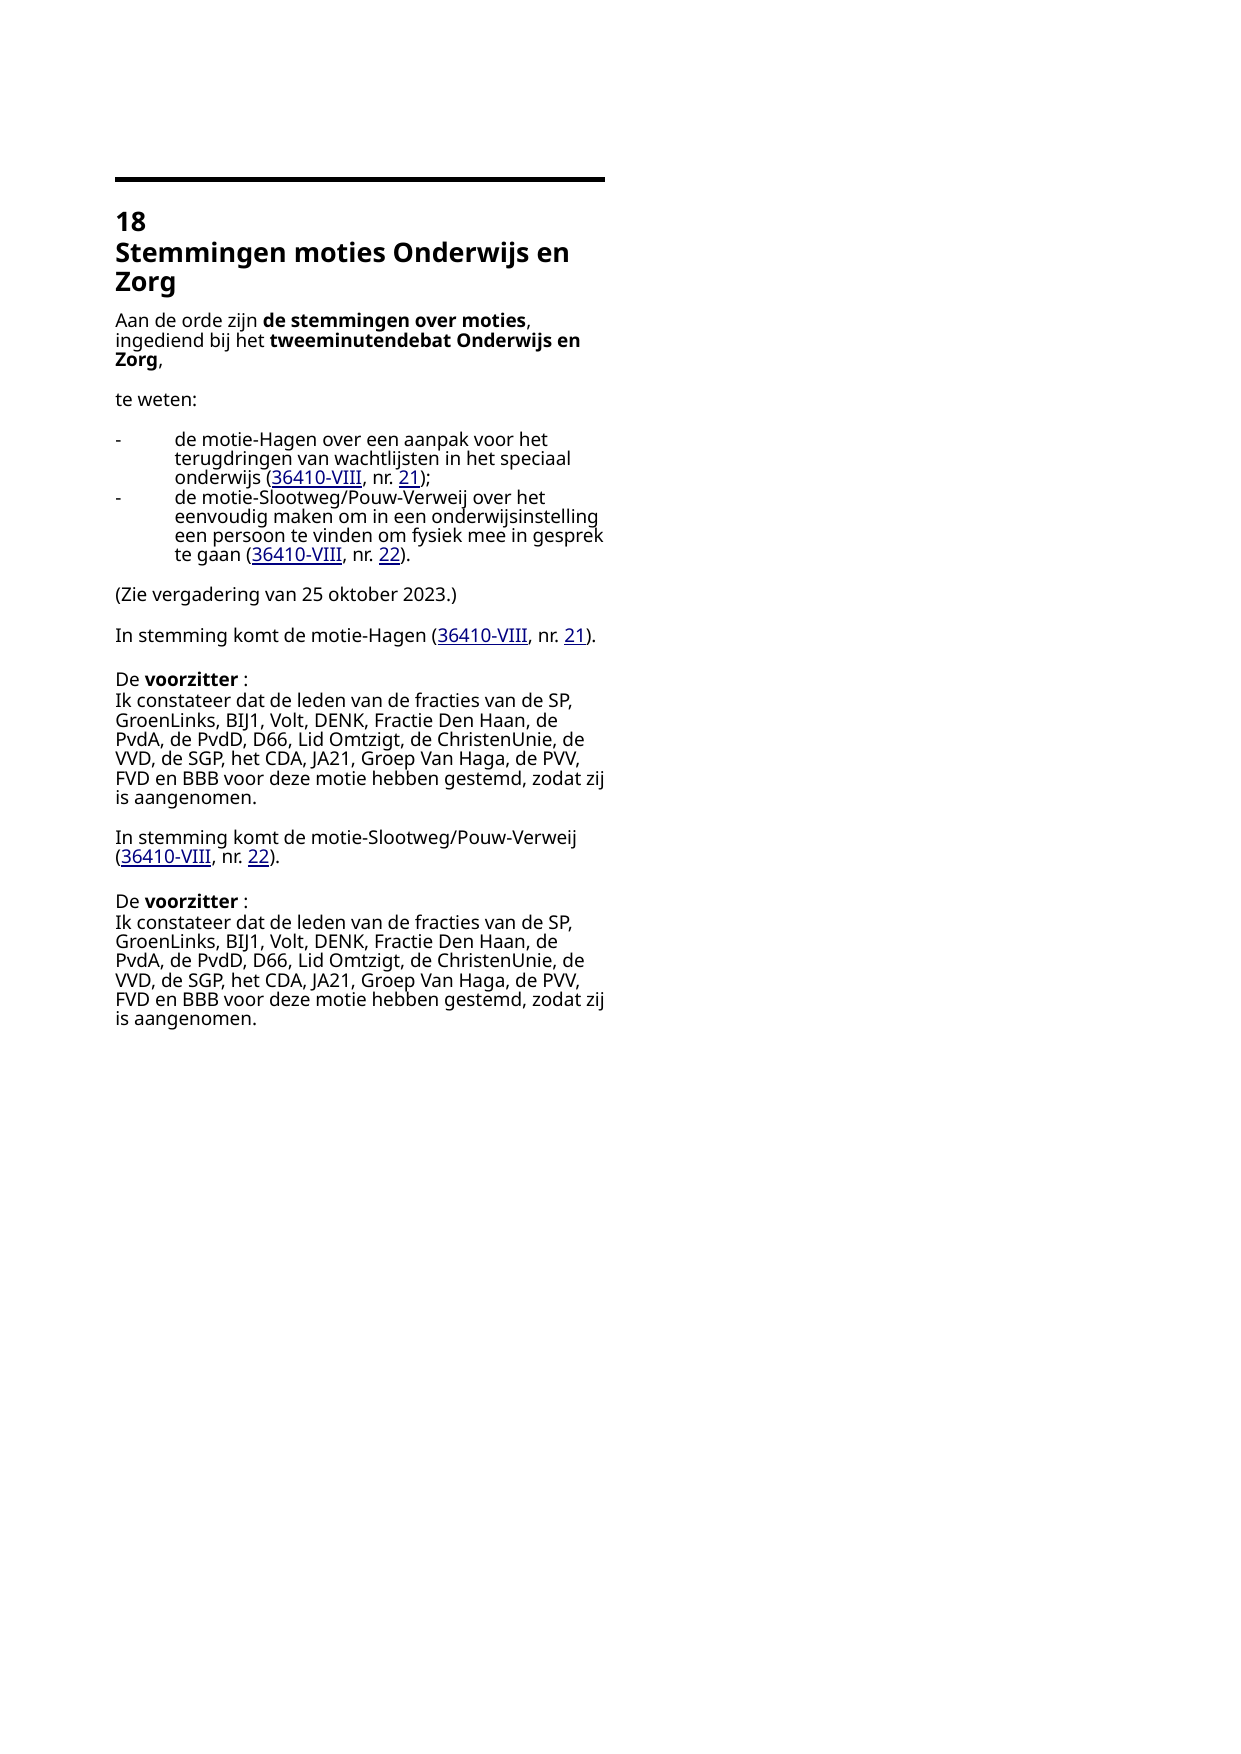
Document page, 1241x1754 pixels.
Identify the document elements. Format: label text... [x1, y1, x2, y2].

text In stemming komt de motie-Hagen (36410-VIII, nr. 21). [115, 627, 605, 646]
text (Zie vergadering van 25 oktober 2023.) [115, 586, 605, 606]
text De voorzitter : [115, 888, 605, 914]
text Stemmingen moties Onderwijs en Zorg [115, 239, 605, 312]
text Ik constateer dat de leden van de fracties van de SP, GroenLinks, BIJ1, Volt, DENK, Fractie Den Haan, de PvdA, de PvdD, D66, Lid Omtzigt, de ChristenUnie, de VVD, de SGP, het CDA, JA21, Groep Van Haga, de PVV, FVD en BBB voor deze motie hebben gestemd, zodat zij is aangenomen. [115, 692, 605, 808]
text Aan de orde zijn de stemmingen over moties, ingediend bij het tweeminutendebat Onderwijs en Zorg, [115, 312, 605, 370]
text te weten: [115, 391, 605, 410]
text De voorzitter : [115, 667, 605, 692]
list de motie-Hagen over een aanpak voor het terugdringen van wachtlijsten in het speciaal onderwijs (36410-VIII, nr. 21); [115, 431, 605, 489]
list de motie-Slootweg/Pouw-Verweij over het eenvoudig maken om in een onderwijsinstelling een persoon te vinden om fysiek mee in gesprek te gaan (36410-VIII, nr. 22). [115, 489, 605, 566]
text 18 [115, 203, 605, 239]
text In stemming komt de motie-Slootweg/Pouw-Verweij (36410-VIII, nr. 22). [115, 829, 605, 867]
text Ik constateer dat de leden van de fracties van de SP, GroenLinks, BIJ1, Volt, DENK, Fractie Den Haan, de PvdA, de PvdD, D66, Lid Omtzigt, de ChristenUnie, de VVD, de SGP, het CDA, JA21, Groep Van Haga, de PVV, FVD en BBB voor deze motie hebben gestemd, zodat zij is aangenomen. [115, 914, 605, 1029]
